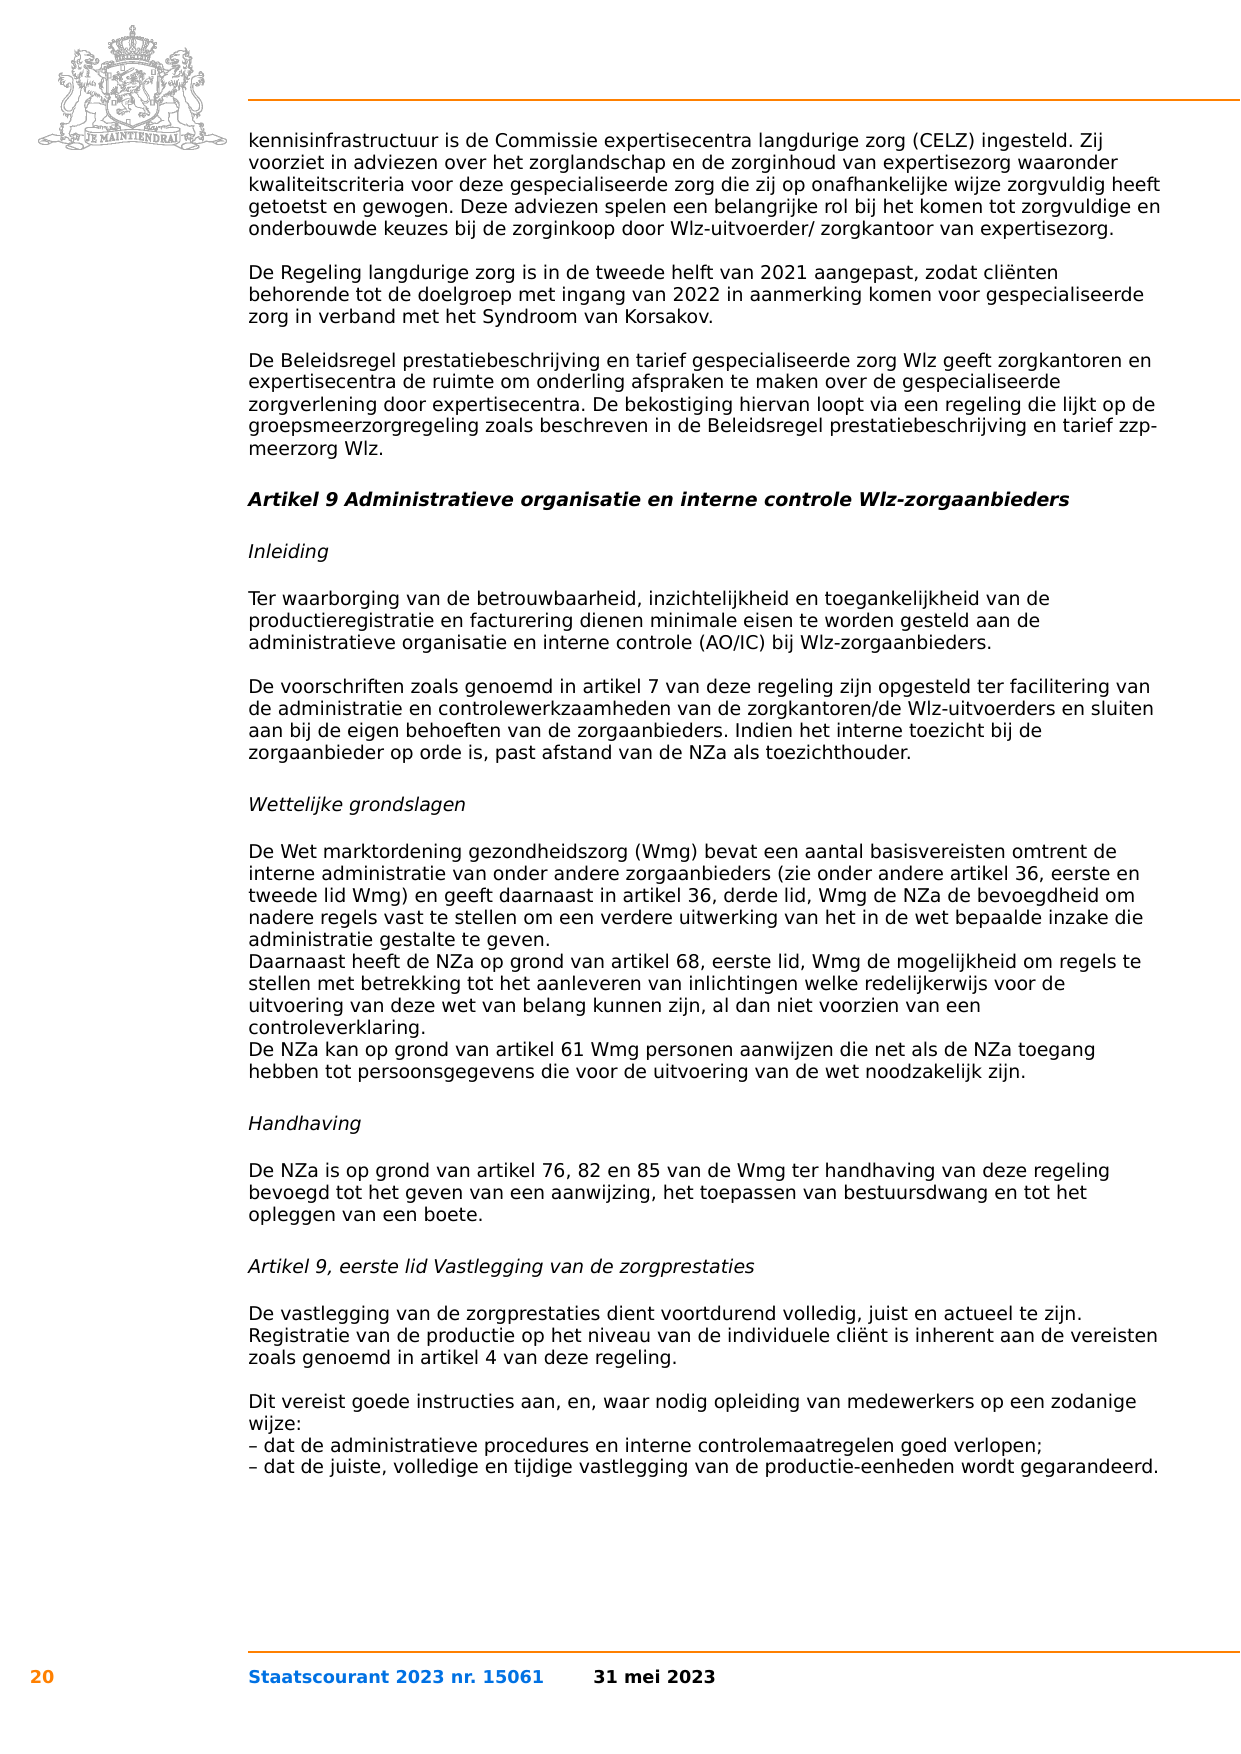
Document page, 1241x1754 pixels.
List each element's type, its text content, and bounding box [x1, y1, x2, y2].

subtitle Handhaving [248, 1113, 1163, 1135]
text – dat de administratieve procedures en interne controlemaatregelen goed verlopen; [248, 1434, 1163, 1456]
text kennisinfrastructuur is de Commissie expertisecentra langdurige zorg (CELZ) ingesteld. Zij voorziet in adviezen over het zorglandschap en de zorginhoud van expertisezorg waaronder kwaliteitscriteria voor deze gespecialiseerde zorg die zij op onafhankelijke wijze zorgvuldig heeft getoetst en gewogen. Deze adviezen spelen een belangrijke rol bij het komen tot zorgvuldige en onderbouwde keuzes bij de zorginkoop door Wlz-uitvoerder/ zorgkantoor van expertisezorg. [248, 130, 1163, 240]
text De NZa is op grond van artikel 76, 82 en 85 van de Wmg ter handhaving van deze regeling bevoegd tot het geven van een aanwijzing, het toepassen van bestuursdwang en tot het opleggen van een boete. [248, 1160, 1163, 1226]
subtitle Wettelijke grondslagen [248, 794, 1163, 816]
text De Regeling langdurige zorg is in de tweede helft van 2021 aangepast, zodat cliënten behorende tot de doelgroep met ingang van 2022 in aanmerking komen voor gespecialiseerde zorg in verband met het Syndroom van Korsakov. [248, 262, 1163, 328]
text De Beleidsregel prestatiebeschrijving en tarief gespecialiseerde zorg Wlz geeft zorgkantoren en expertisecentra de ruimte om onderling afspraken te maken over de gespecialiseerde zorgverlening door expertisecentra. De bekostiging hiervan loopt via een regeling die lijkt op de groepsmeerzorgregeling zoals beschreven in de Beleidsregel prestatiebeschrijving en tarief zzp-meerzorg Wlz. [248, 349, 1163, 459]
text De voorschriften zoals genoemd in artikel 7 van deze regeling zijn opgesteld ter facilitering van de administratie en controlewerkzaamheden van de zorgkantoren/de Wlz-uitvoerders en sluiten aan bij de eigen behoeften van de zorgaanbieders. Indien het interne toezicht bij de zorgaanbieder op orde is, past afstand van de NZa als toezichthouder. [248, 676, 1163, 764]
picture [38, 25, 227, 150]
subtitle Inleiding [248, 541, 1163, 563]
text Daarnaast heeft de NZa op grond van artikel 68, eerste lid, Wmg de mogelijkheid om regels te stellen met betrekking tot het aanleveren van inlichtingen welke redelijkerwijs voor de uitvoering van deze wet van belang kunnen zijn, al dan niet voorzien van een controleverklaring. [248, 951, 1163, 1039]
subtitle Artikel 9 Administratieve organisatie en interne controle Wlz-zorgaanbieders [248, 489, 1163, 511]
subtitle Artikel 9, eerste lid Vastlegging van de zorgprestaties [248, 1256, 1163, 1278]
text De NZa kan op grond van artikel 61 Wmg personen aanwijzen die net als de NZa toegang hebben tot persoonsgegevens die voor de uitvoering van de wet noodzakelijk zijn. [248, 1039, 1163, 1083]
text Dit vereist goede instructies aan, en, waar nodig opleiding van medewerkers op een zodanige wijze: [248, 1391, 1163, 1434]
text – dat de juiste, volledige en tijdige vastlegging van de productie-eenheden wordt gegarandeerd. [248, 1456, 1163, 1478]
text Ter waarborging van de betrouwbaarheid, inzichtelijkheid en toegankelijkheid van de productieregistratie en facturering dienen minimale eisen te worden gesteld aan de administratieve organisatie en interne controle (AO/IC) bij Wlz-zorgaanbieders. [248, 588, 1163, 654]
text De Wet marktordening gezondheidszorg (Wmg) bevat een aantal basisvereisten omtrent de interne administratie van onder andere zorgaanbieders (zie onder andere artikel 36, eerste en tweede lid Wmg) en geeft daarnaast in artikel 36, derde lid, Wmg de NZa de bevoegdheid om nadere regels vast te stellen om een verdere uitwerking van het in de wet bepaalde inzake die administratie gestalte te geven. [248, 841, 1163, 951]
text De vastlegging van de zorgprestaties dient voortdurend volledig, juist en actueel te zijn. Registratie van de productie op het niveau van de individuele cliënt is inherent aan de vereisten zoals genoemd in artikel 4 van deze regeling. [248, 1303, 1163, 1369]
